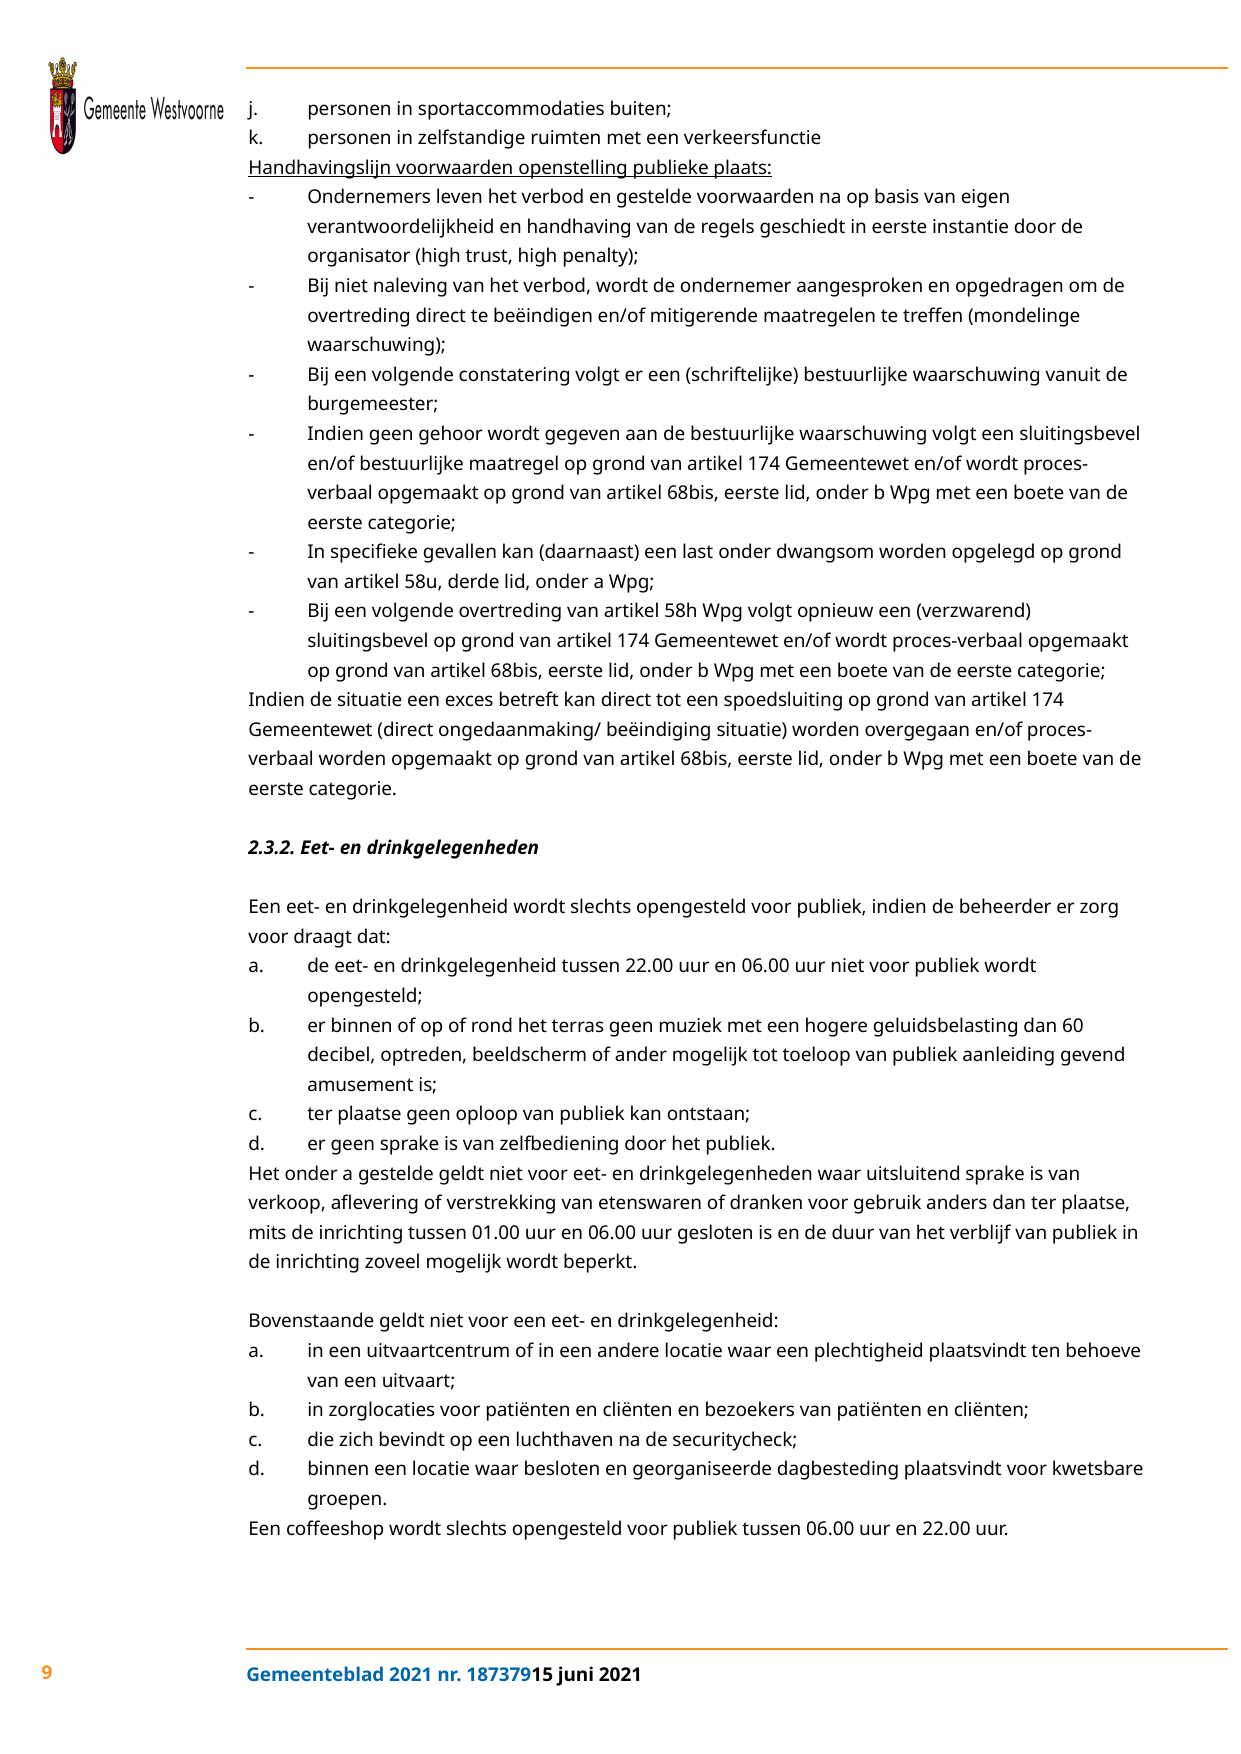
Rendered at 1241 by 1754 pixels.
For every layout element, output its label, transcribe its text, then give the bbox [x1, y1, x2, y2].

list de eet- en drinkgelegenheid tussen 22.00 uur en 06.00 uur niet voor publiek wordt opengesteld; [248, 953, 1152, 1008]
list in een uitvaartcentrum of in een andere locatie waar een plechtigheid plaatsvindt ten behoeve van een uitvaart; [248, 1337, 1152, 1393]
text Handhavingslijn voorwaarden openstelling publieke plaats: [248, 154, 1152, 180]
text Bovenstaande geldt niet voor een eet- en drinkgelegenheid: [248, 1308, 1152, 1333]
picture [41, 47, 231, 172]
list er geen sprake is van zelfbediening door het publiek. [248, 1130, 1152, 1156]
list Bij een volgende constatering volgt er een (schriftelijke) bestuurlijke waarschuwing vanuit de burgemeester; [248, 361, 1152, 416]
text Een coffeeshop wordt slechts opengesteld voor publiek tussen 06.00 uur en 22.00 uur. [248, 1515, 1152, 1541]
list ter plaatse geen oploop van publiek kan ontstaan; [248, 1101, 1152, 1126]
text Het onder a gestelde geldt niet voor eet- en drinkgelegenheden waar uitsluitend sprake is van verkoop, aflevering of verstrekking van etenswaren of dranken voor gebruik anders dan ter plaatse, mits de inrichting tussen 01.00 uur en 06.00 uur gesloten is en de duur van het verblijf van publiek in de inrichting zoveel mogelijk wordt beperkt. [248, 1160, 1152, 1274]
list binnen een locatie waar besloten en georganiseerde dagbesteding plaatsvindt voor kwetsbare groepen. [248, 1456, 1152, 1511]
list Indien geen gehoor wordt gegeven aan de bestuurlijke waarschuwing volgt een sluitingsbevel en/of bestuurlijke maatregel op grond van artikel 174 Gemeentewet en/of wordt proces-verbaal opgemaakt op grond van artikel 68bis, eerste lid, onder b Wpg met een boete van de eerste categorie; [248, 420, 1152, 535]
text 2.3.2. Eet- en drinkgelegenheden [248, 834, 1152, 860]
list Bij een volgende overtreding van artikel 58h Wpg volgt opnieuw een (verzwarend) sluitingsbevel op grond van artikel 174 Gemeentewet en/of wordt proces-verbaal opgemaakt op grond van artikel 68bis, eerste lid, onder b Wpg met een boete van de eerste categorie; [248, 598, 1152, 683]
text Indien de situatie een exces betreft kan direct tot een spoedsluiting op grond van artikel 174 Gemeentewet (direct ongedaanmaking/ beëindiging situatie) worden overgegaan en/of proces-verbaal worden opgemaakt op grond van artikel 68bis, eerste lid, onder b Wpg met een boete van de eerste categorie. [248, 686, 1152, 801]
text Een eet- en drinkgelegenheid wordt slechts opengesteld voor publiek, indien de beheerder er zorg voor draagt dat: [248, 893, 1152, 949]
list personen in zelfstandige ruimten met een verkeersfunctie [248, 124, 1152, 150]
list die zich bevindt op een luchthaven na de securitycheck; [248, 1426, 1152, 1452]
list Ondernemers leven het verbod en gestelde voorwaarden na op basis van eigen verantwoordelijkheid en handhaving van de regels geschiedt in eerste instantie door de organisator (high trust, high penalty); [248, 183, 1152, 268]
list personen in sportaccommodaties buiten; [248, 95, 1152, 121]
list Bij niet naleving van het verbod, wordt de ondernemer aangesproken en opgedragen om de overtreding direct te beëindigen en/of mitigerende maatregelen te treffen (mondelinge waarschuwing); [248, 272, 1152, 357]
list in zorglocaties voor patiënten en cliënten en bezoekers van patiënten en cliënten; [248, 1396, 1152, 1422]
list er binnen of op of rond het terras geen muziek met een hogere geluidsbelasting dan 60 decibel, optreden, beeldscherm of ander mogelijk tot toeloop van publiek aanleiding gevend amusement is; [248, 1012, 1152, 1097]
list In specifieke gevallen kan (daarnaast) een last onder dwangsom worden opgelegd op grond van artikel 58u, derde lid, onder a Wpg; [248, 538, 1152, 594]
